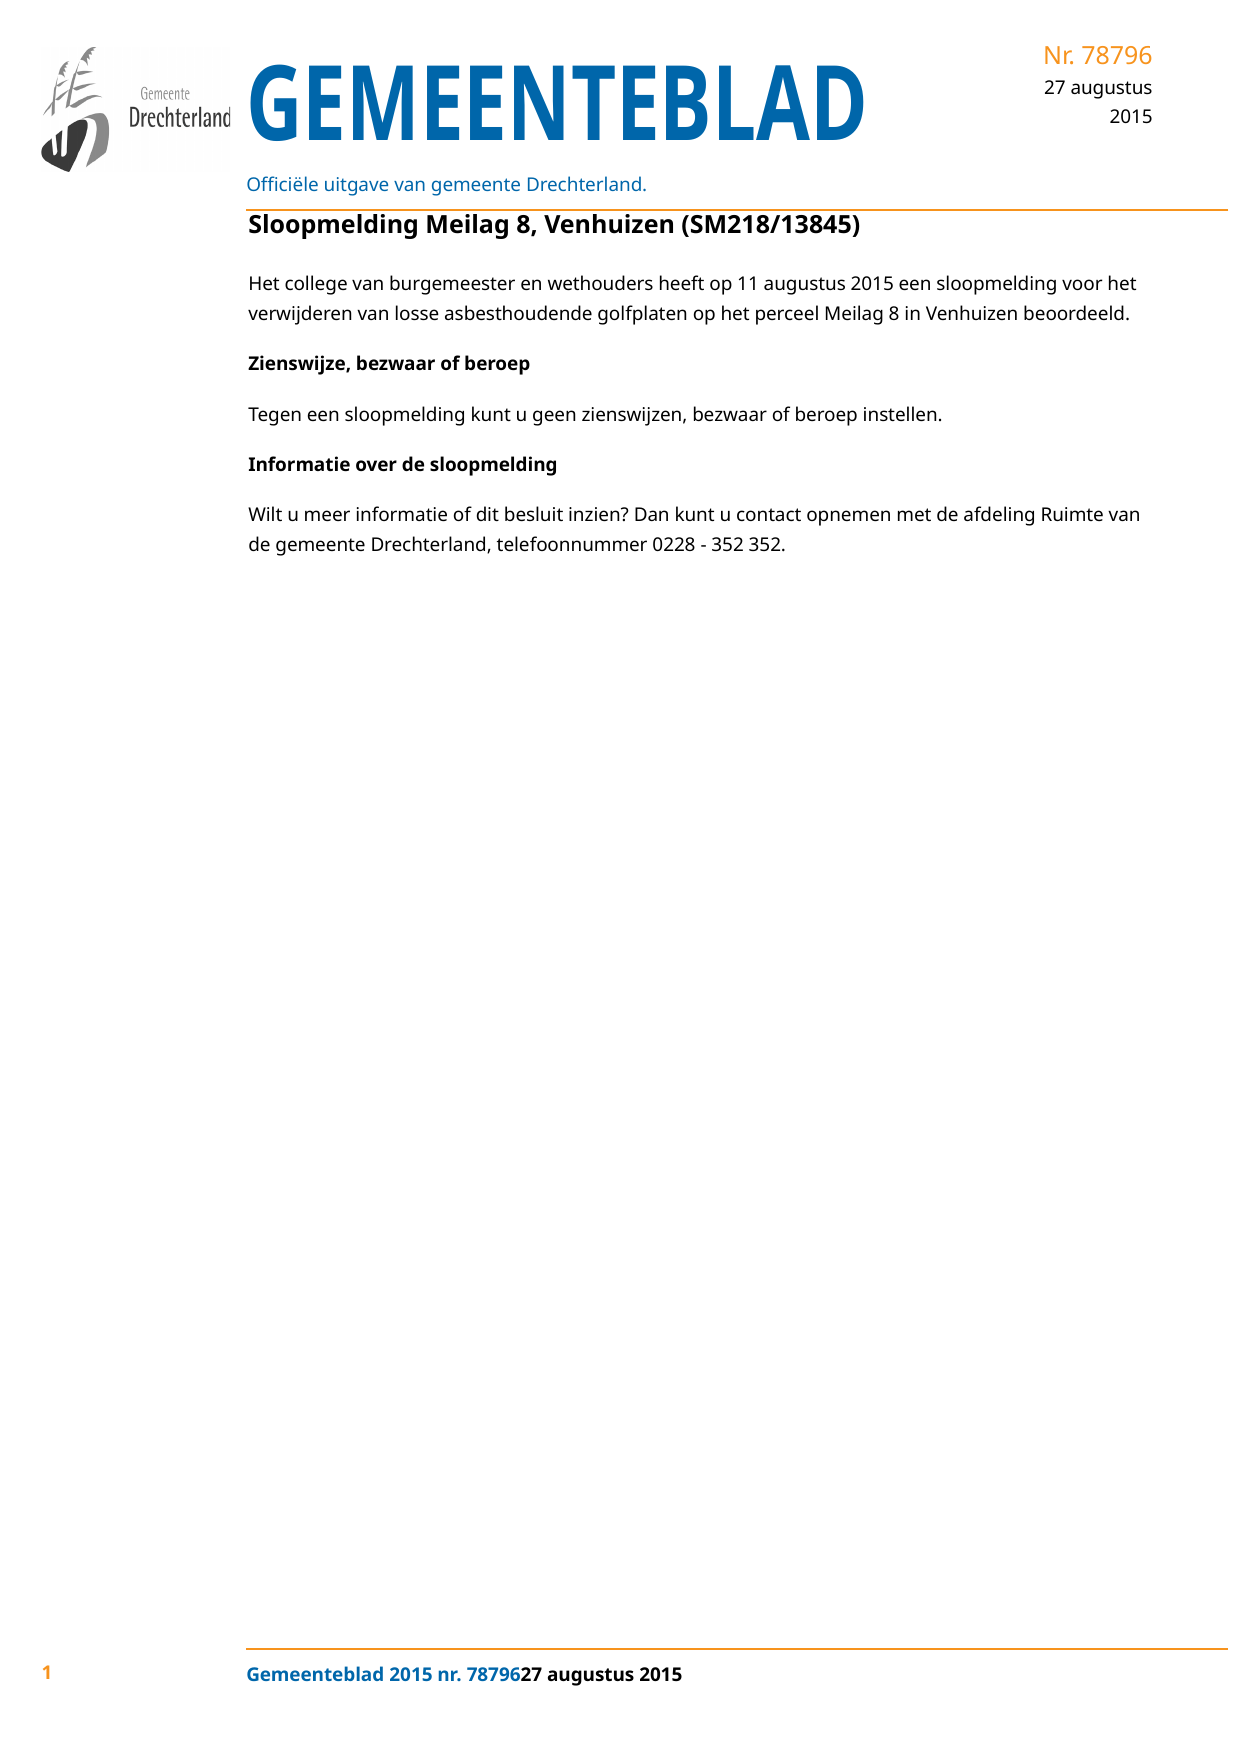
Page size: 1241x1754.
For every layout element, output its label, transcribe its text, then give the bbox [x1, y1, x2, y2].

text Informatie over de sloopmelding [248, 451, 1152, 477]
text Het college van burgemeester en wethouders heeft op 11 augustus 2015 een sloopmelding voor het verwijderen van losse asbesthoudende golfplaten op het perceel Meilag 8 in Venhuizen beoordeeld. [248, 270, 1152, 326]
text Sloopmelding Meilag 8, Venhuizen (SM218/13845) [248, 211, 1152, 241]
text Zienswijze, bezwaar of beroep [248, 350, 1152, 376]
text Wilt u meer informatie of dit besluit inzien? Dan kunt u contact opnemen met de afdeling Ruimte van de gemeente Drechterland, telefoonnummer 0228 - 352 352. [248, 502, 1152, 557]
text Tegen een sloopmelding kunt u geen zienswijzen, bezwaar of beroep instellen. [248, 401, 1152, 426]
picture [41, 47, 231, 172]
